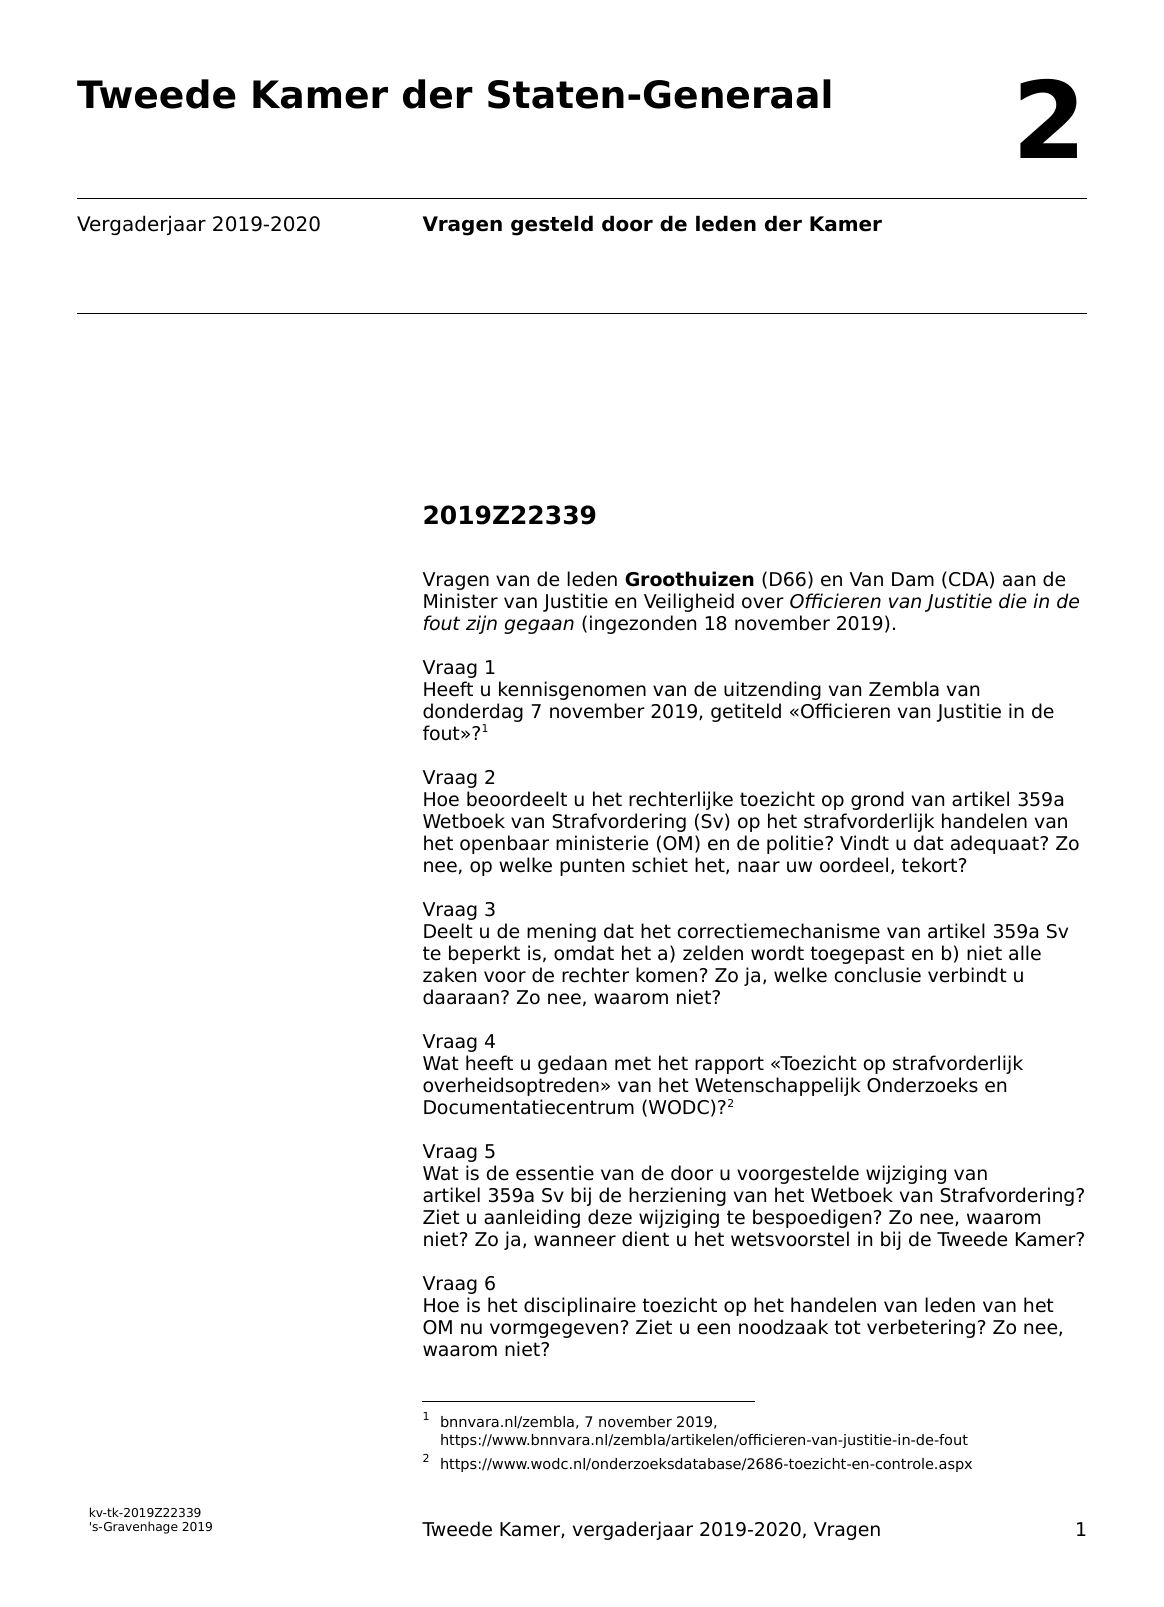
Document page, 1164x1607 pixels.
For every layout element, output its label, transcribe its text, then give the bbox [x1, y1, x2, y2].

text 2019Z22339 [422, 501, 1087, 531]
text Hoe beoordeelt u het rechterlijke toezicht op grond van artikel 359a Wetboek van Strafvordering (Sv) op het strafvorderlijk handelen van het openbaar ministerie (OM) en de politie? Vindt u dat adequaat? Zo nee, op welke punten schiet het, naar uw oordeel, tekort? [422, 789, 1087, 877]
text Vraag 5 [422, 1141, 1087, 1163]
text Wat is de essentie van de door u voorgestelde wijziging van artikel 359a Sv bij de herziening van het Wetboek van Strafvordering? Ziet u aanleiding deze wijziging te bespoedigen? Zo nee, waarom niet? Zo ja, wanneer dient u het wetsvoorstel in bij de Tweede Kamer? [422, 1163, 1087, 1251]
text bnnvara.nl/zembla, 7 november 2019, https://www.bnnvara.nl/zembla/artikelen/officieren-van-justitie-in-de-fout [422, 1410, 1087, 1449]
text Vraag 6 [422, 1273, 1087, 1295]
table_header Tweede Kamer der Staten-Generaal [77, 59, 886, 198]
text Vraag 2 [422, 767, 1087, 789]
text Vraag 3 [422, 899, 1087, 921]
text Vragen van de leden Groothuizen (D66) en Van Dam (CDA) aan de Minister van Justitie en Veiligheid over Officieren van Justitie die in de fout zijn gegaan (ingezonden 18 november 2019). [422, 569, 1087, 635]
text 's-Gravenhage 2019 [88, 1520, 323, 1534]
text Deelt u de mening dat het correctiemechanisme van artikel 359a Sv te beperkt is, omdat het a) zelden wordt toegepast en b) niet alle zaken voor de rechter komen? Zo ja, welke conclusie verbindt u daaraan? Zo nee, waarom niet? [422, 921, 1087, 1009]
text https://www.wodc.nl/onderzoeksdatabase/2686-toezicht-en-controle.aspx [422, 1452, 1087, 1474]
text kv-tk-2019Z22339 [88, 1506, 323, 1520]
table_header 2 [886, 59, 1087, 198]
text Vraag 4 [422, 1031, 1087, 1053]
table_cell Vragen gesteld door de leden der Kamer [422, 199, 1087, 313]
text Wat heeft u gedaan met het rapport «Toezicht op strafvorderlijk overheidsoptreden» van het Wetenschappelijk Onderzoeks en Documentatiecentrum (WODC)? [422, 1053, 1087, 1119]
text Vraag 1 [422, 657, 1087, 679]
text Heeft u kennisgenomen van de uitzending van Zembla van donderdag 7 november 2019, getiteld «Officieren van Justitie in de fout»? [422, 679, 1087, 745]
table_cell Vergaderjaar 2019-2020 [77, 199, 422, 313]
text Hoe is het disciplinaire toezicht op het handelen van leden van het OM nu vormgegeven? Ziet u een noodzaak tot verbetering? Zo nee, waarom niet? [422, 1295, 1087, 1361]
